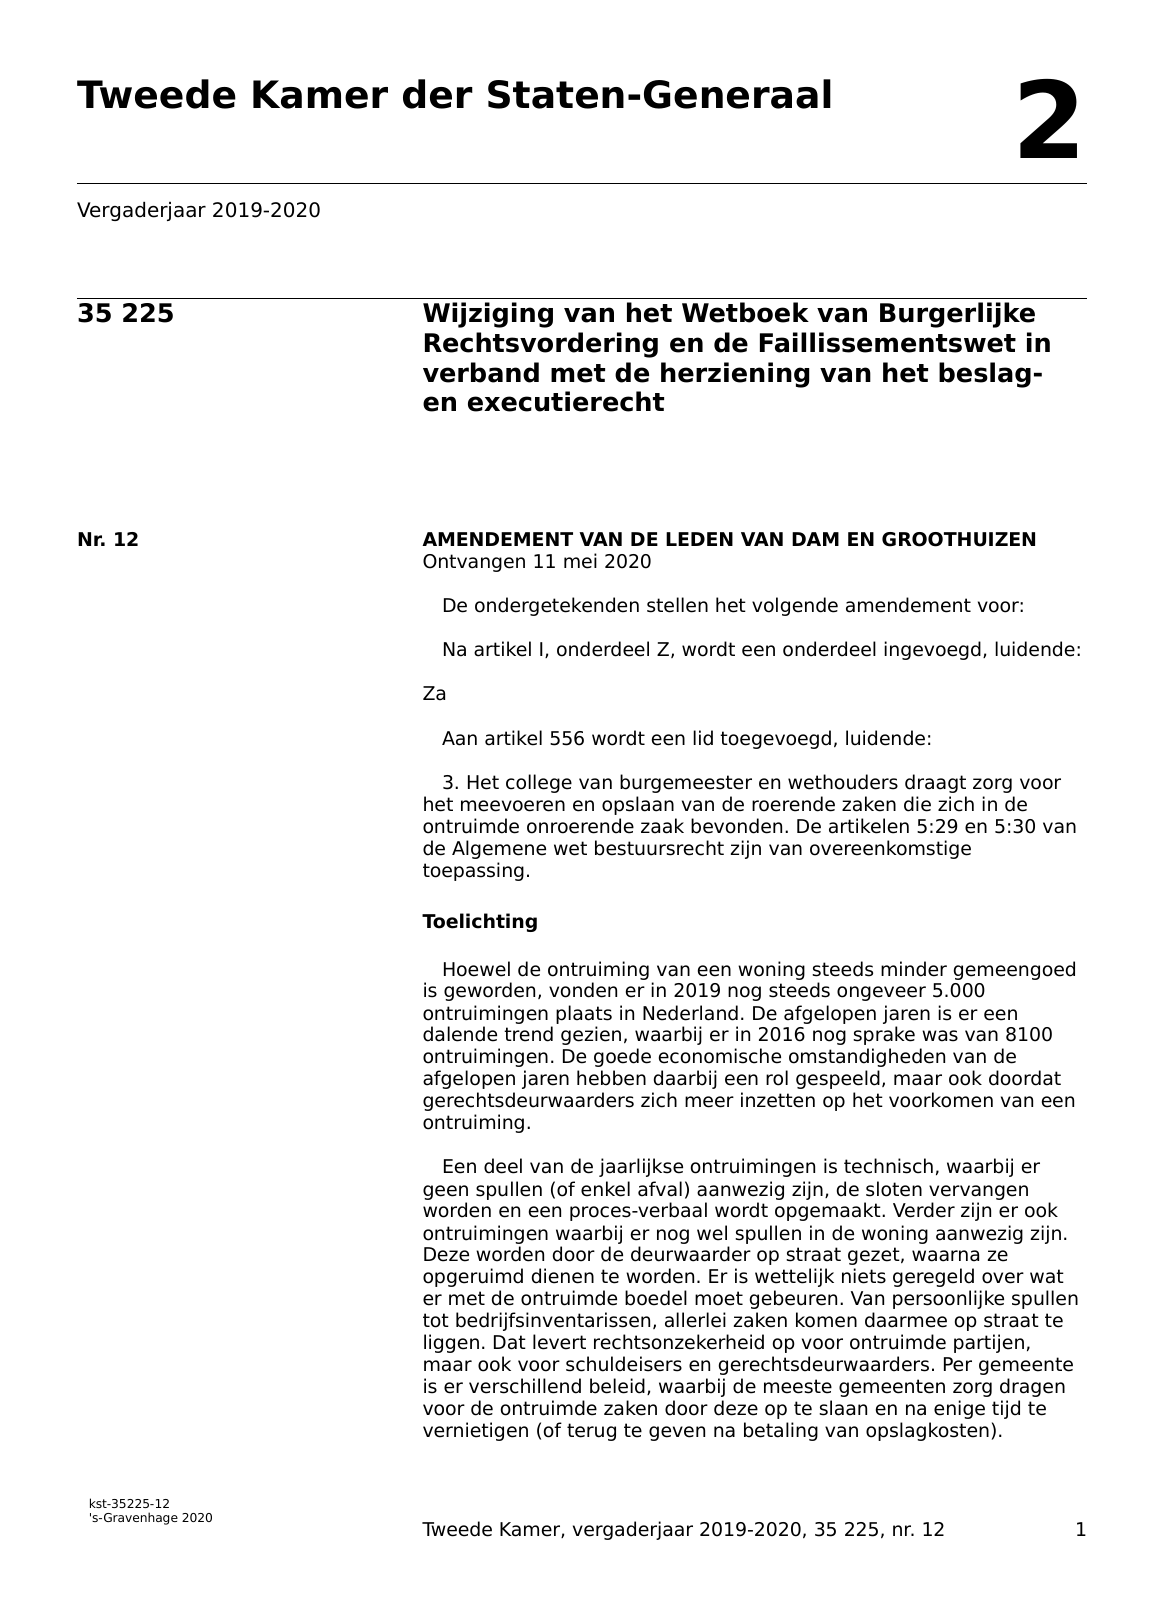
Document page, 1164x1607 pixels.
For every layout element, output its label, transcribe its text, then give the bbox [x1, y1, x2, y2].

text Een deel van de jaarlijkse ontruimingen is technisch, waarbij er geen spullen (of enkel afval) aanwezig zijn, de sloten vervangen worden en een proces-verbaal wordt opgemaakt. Verder zijn er ook ontruimingen waarbij er nog wel spullen in de woning aanwezig zijn. Deze worden door de deurwaarder op straat gezet, waarna ze opgeruimd dienen te worden. Er is wettelijk niets geregeld over wat er met de ontruimde boedel moet gebeuren. Van persoonlijke spullen tot bedrijfsinventarissen, allerlei zaken komen daarmee op straat te liggen. Dat levert rechtsonzekerheid op voor ontruimde partijen, maar ook voor schuldeisers en gerechtsdeurwaarders. Per gemeente is er verschillend beleid, waarbij de meeste gemeenten zorg dragen voor de ontruimde zaken door deze op te slaan en na enige tijd te vernietigen (of terug te geven na betaling van opslagkosten). [422, 1156, 1087, 1442]
subtitle 35 225 Wijziging van het Wetboek van Burgerlijke Rechtsvordering en de Faillissementswet in verband met de herziening van het beslag- en executierecht [77, 299, 1087, 418]
text 's-Gravenhage 2020 [88, 1511, 323, 1525]
subtitle Nr. 12 AMENDEMENT VAN DE LEDEN VAN DAM EN GROOTHUIZEN [77, 529, 1087, 551]
text kst-35225-12 [88, 1497, 323, 1511]
text De ondergetekenden stellen het volgende amendement voor: [422, 595, 1087, 617]
text Hoewel de ontruiming van een woning steeds minder gemeengoed is geworden, vonden er in 2019 nog steeds ongeveer 5.000 ontruimingen plaats in Nederland. De afgelopen jaren is er een dalende trend gezien, waarbij er in 2016 nog sprake was van 8100 ontruimingen. De goede economische omstandigheden van de afgelopen jaren hebben daarbij een rol gespeeld, maar ook doordat gerechtsdeurwaarders zich meer inzetten op het voorkomen van een ontruiming. [422, 958, 1087, 1134]
text 3. Het college van burgemeester en wethouders draagt zorg voor het meevoeren en opslaan van de roerende zaken die zich in de ontruimde onroerende zaak bevonden. De artikelen 5:29 en 5:30 van de Algemene wet bestuursrecht zijn van overeenkomstige toepassing. [422, 772, 1087, 881]
table_cell Vergaderjaar 2019-2020 [77, 184, 1087, 298]
text Na artikel I, onderdeel Z, wordt een onderdeel ingevoegd, luidende: [422, 639, 1087, 661]
text Za [422, 683, 1087, 705]
text Aan artikel 556 wordt een lid toegevoegd, luidende: [422, 727, 1087, 749]
table_header Tweede Kamer der Staten-Generaal [77, 59, 886, 183]
table_header 2 [886, 59, 1087, 183]
subtitle Toelichting [422, 911, 1087, 933]
text Ontvangen 11 mei 2020 [422, 551, 1087, 573]
